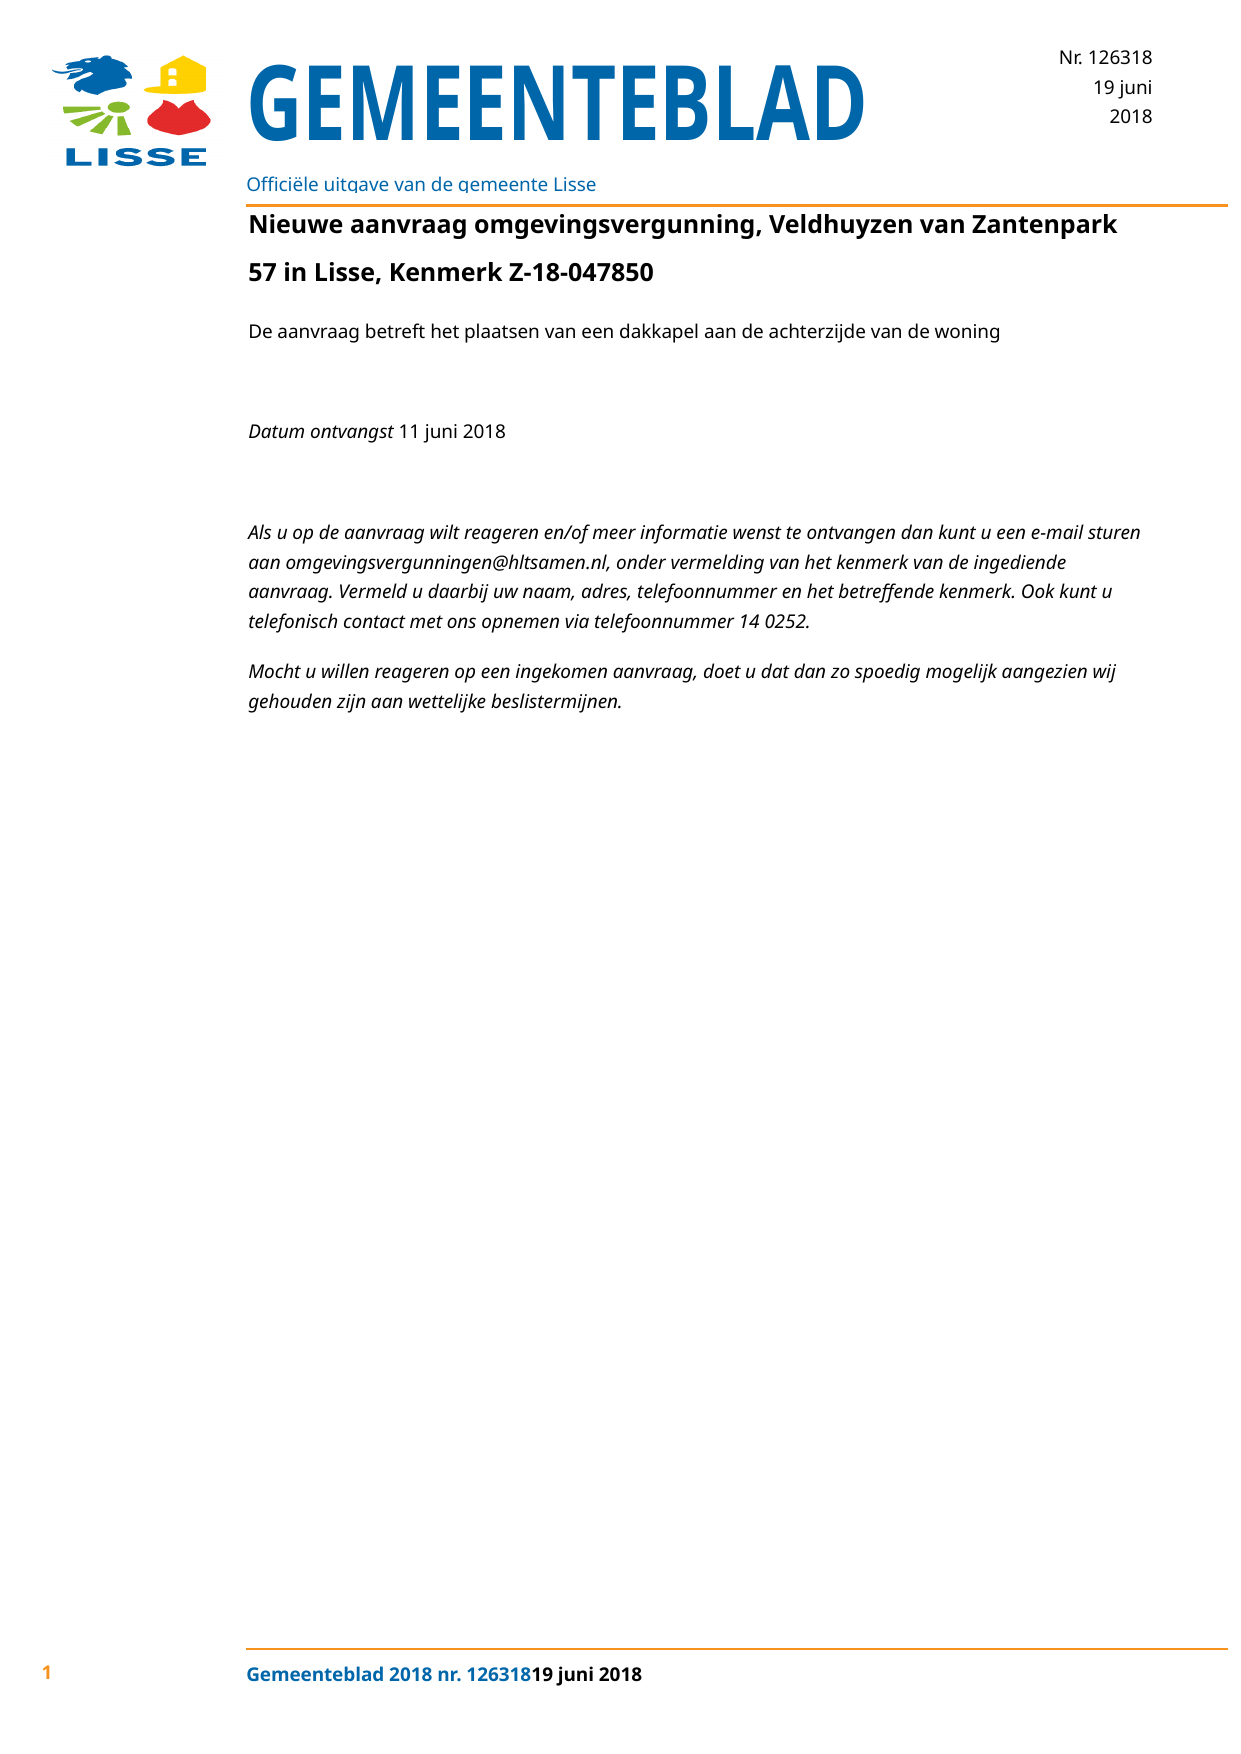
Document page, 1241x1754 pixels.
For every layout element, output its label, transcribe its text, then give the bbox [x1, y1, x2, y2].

picture [41, 47, 231, 172]
text Mocht u willen reageren op een ingekomen aanvraag, doet u dat dan zo spoedig mogelijk aangezien wij gehouden zijn aan wettelijke beslistermijnen. [248, 659, 1152, 714]
text Datum ontvangst 11 juni 2018 [248, 419, 1152, 444]
text De aanvraag betreft het plaatsen van een dakkapel aan de achterzijde van de woning [248, 318, 1152, 344]
text Als u op de aanvraag wilt reageren en/of meer informatie wenst te ontvangen dan kunt u een e-mail sturen aan omgevingsvergunningen@hltsamen.nl, onder vermelding van het kenmerk van de ingediende aanvraag. Vermeld u daarbij uw naam, adres, telefoonnummer en het betreffende kenmerk. Ook kunt u telefonisch contact met ons opnemen via telefoonnummer 14 0252. [248, 519, 1152, 634]
text Nieuwe aanvraag omgevingsvergunning, Veldhuyzen van Zantenpark 57 in Lisse, Kenmerk Z-18-047850 [248, 207, 1152, 288]
